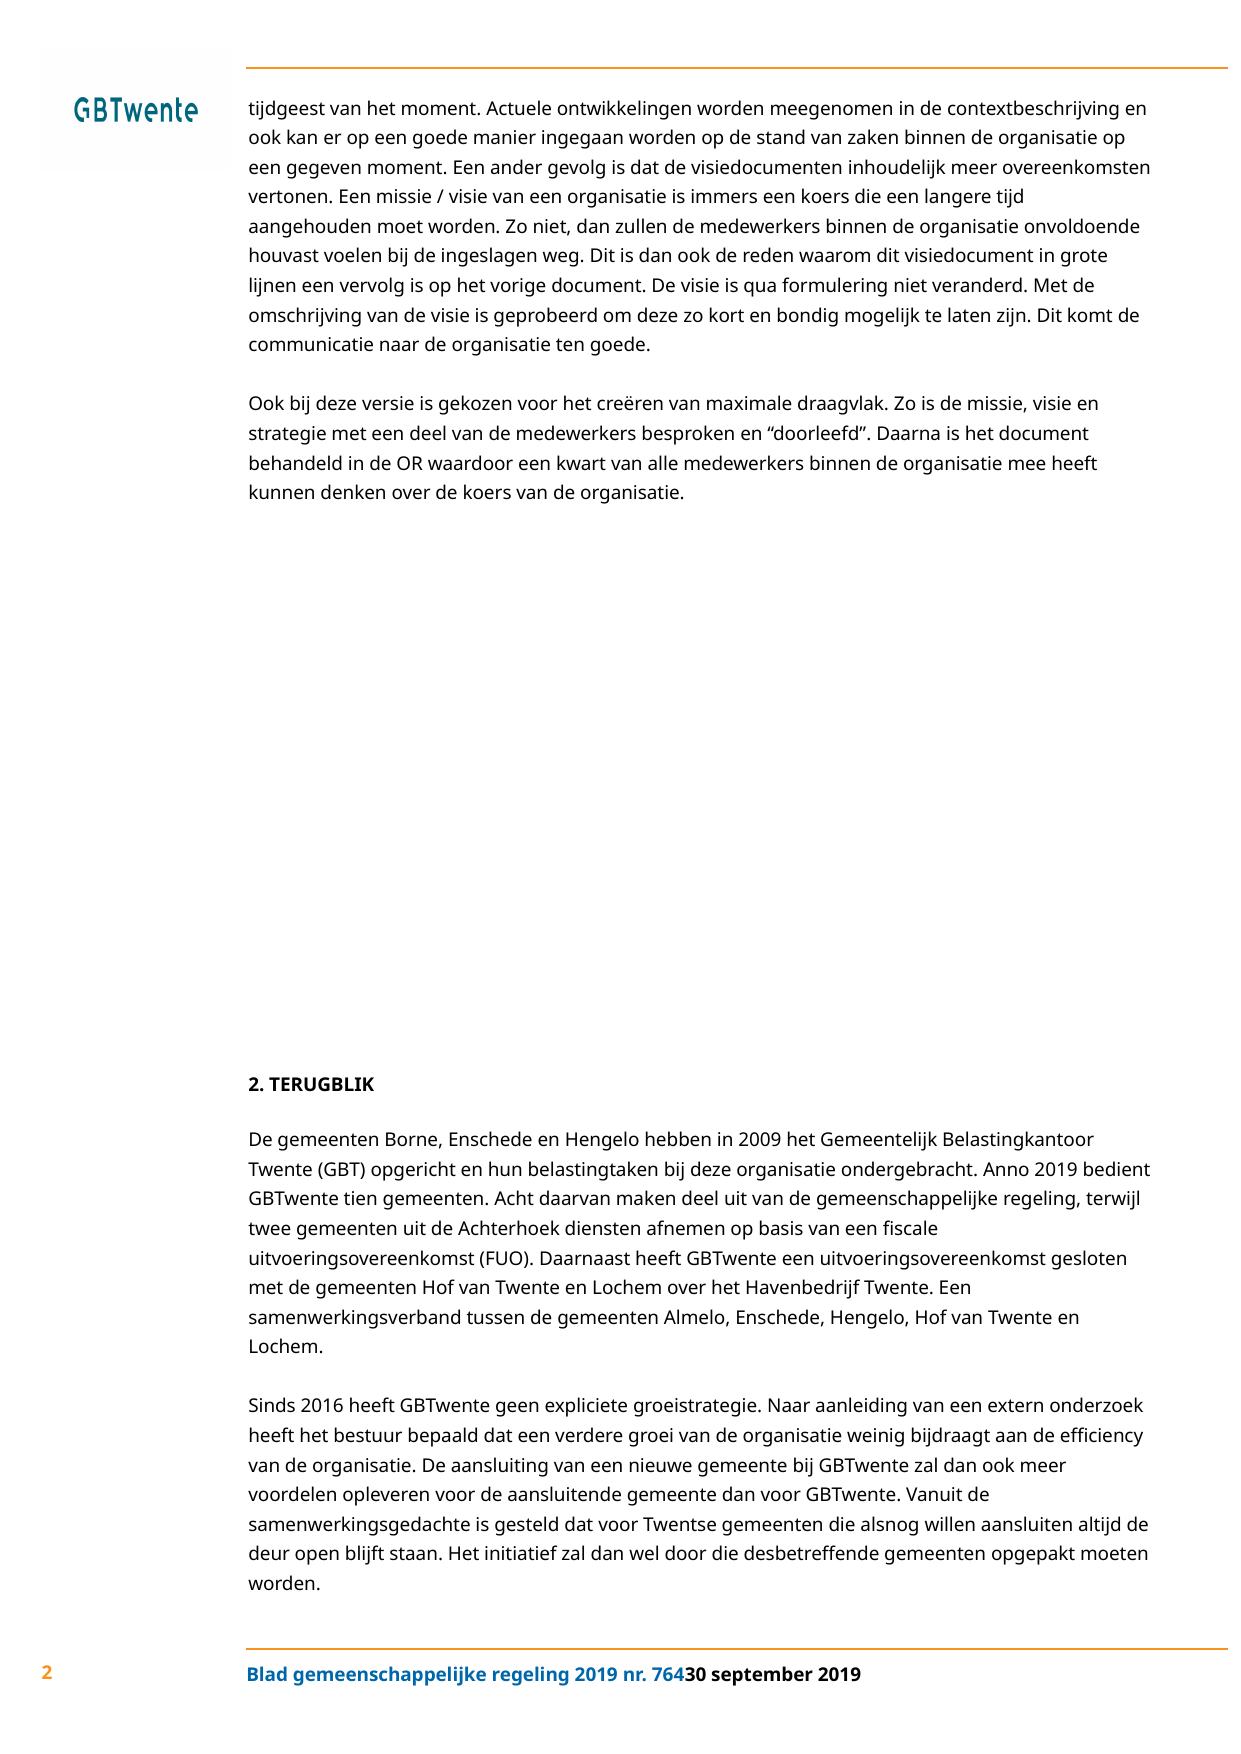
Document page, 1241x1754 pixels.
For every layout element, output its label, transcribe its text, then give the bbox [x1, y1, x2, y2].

picture [41, 47, 231, 172]
text 2. TERUGBLIK [248, 1071, 1152, 1097]
text tijdgeest van het moment. Actuele ontwikkelingen worden meegenomen in de contextbeschrijving en ook kan er op een goede manier ingegaan worden op de stand van zaken binnen de organisatie op een gegeven moment. Een ander gevolg is dat de visiedocumenten inhoudelijk meer overeenkomsten vertonen. Een missie / visie van een organisatie is immers een koers die een langere tijd aangehouden moet worden. Zo niet, dan zullen de medewerkers binnen de organisatie onvoldoende houvast voelen bij de ingeslagen weg. Dit is dan ook de reden waarom dit visiedocument in grote lijnen een vervolg is op het vorige document. De visie is qua formulering niet veranderd. Met de omschrijving van de visie is geprobeerd om deze zo kort en bondig mogelijk te laten zijn. Dit komt de communicatie naar de organisatie ten goede. [248, 95, 1152, 357]
text Sinds 2016 heeft GBTwente geen expliciete groeistrategie. Naar aanleiding van een extern onderzoek heeft het bestuur bepaald dat een verdere groei van de organisatie weinig bijdraagt aan de efficiency van de organisatie. De aansluiting van een nieuwe gemeente bij GBTwente zal dan ook meer voordelen opleveren voor de aansluitende gemeente dan voor GBTwente. Vanuit de samenwerkingsgedachte is gesteld dat voor Twentse gemeenten die alsnog willen aansluiten altijd de deur open blijft staan. Het initiatief zal dan wel door die desbetreffende gemeenten opgepakt moeten worden. [248, 1393, 1152, 1596]
text De gemeenten Borne, Enschede en Hengelo hebben in 2009 het Gemeentelijk Belastingkantoor Twente (GBT) opgericht en hun belastingtaken bij deze organisatie ondergebracht. Anno 2019 bedient GBTwente tien gemeenten. Acht daarvan maken deel uit van de gemeenschappelijke regeling, terwijl twee gemeenten uit de Achterhoek diensten afnemen op basis van een fiscale uitvoeringsovereenkomst (FUO). Daarnaast heeft GBTwente een uitvoeringsovereenkomst gesloten met de gemeenten Hof van Twente en Lochem over het Havenbedrijf Twente. Een samenwerkingsverband tussen de gemeenten Almelo, Enschede, Hengelo, Hof van Twente en Lochem. [248, 1126, 1152, 1359]
text Ook bij deze versie is gekozen voor het creëren van maximale draagvlak. Zo is de missie, visie en strategie met een deel van de medewerkers besproken en “doorleefd”. Daarna is het document behandeld in de OR waardoor een kwart van alle medewerkers binnen de organisatie mee heeft kunnen denken over de koers van de organisatie. [248, 391, 1152, 505]
